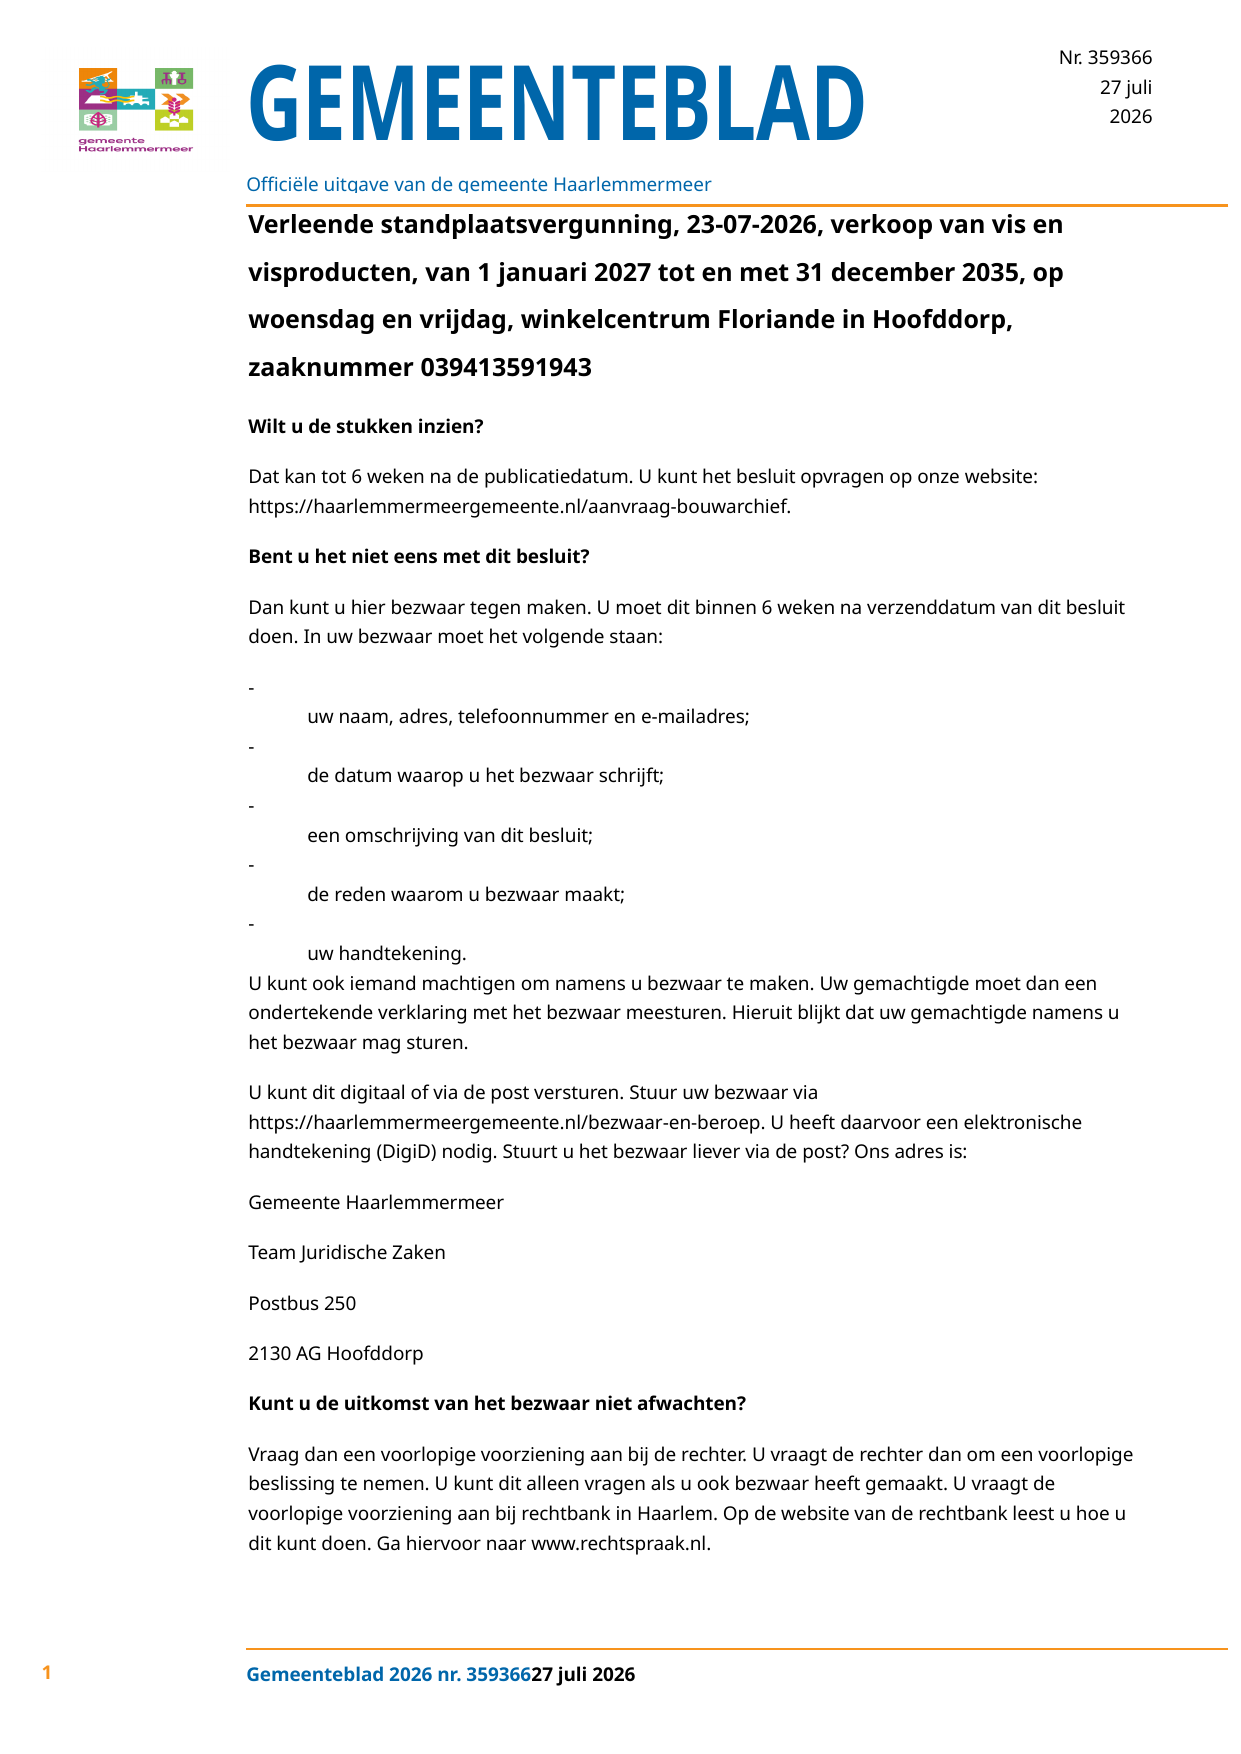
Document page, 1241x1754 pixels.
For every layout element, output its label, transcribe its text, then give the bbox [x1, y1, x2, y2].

picture [41, 47, 231, 172]
text Gemeente Haarlemmermeer [248, 1189, 1152, 1215]
text Verleende standplaatsvergunning, 23-07-2026, verkoop van vis en visproducten, van 1 januari 2027 tot en met 31 december 2035, op woensdag en vrijdag, winkelcentrum Floriande in Hoofddorp, zaaknummer 039413591943 [248, 207, 1152, 384]
list een omschrijving van dit besluit; [248, 822, 1152, 848]
text Postbus 250 [248, 1290, 1152, 1316]
text Dan kunt u hier bezwaar tegen maken. U moet dit binnen 6 weken na verzenddatum van dit besluit doen. In uw bezwaar moet het volgende staan: [248, 594, 1152, 649]
list uw handtekening. [248, 940, 1152, 966]
text 2130 AG Hoofddorp [248, 1340, 1152, 1366]
text Bent u het niet eens met dit besluit? [248, 543, 1152, 569]
list de reden waarom u bezwaar maakt; [248, 881, 1152, 907]
text Team Juridische Zaken [248, 1239, 1152, 1265]
list de datum waarop u het bezwaar schrijft; [248, 763, 1152, 788]
text Kunt u de uitkomst van het bezwaar niet afwachten? [248, 1391, 1152, 1416]
text Dat kan tot 6 weken na de publicatiedatum. U kunt het besluit opvragen op onze website: https://haarlemmermeergemeente.nl/aanvraag-bouwarchief. [248, 463, 1152, 519]
list uw naam, adres, telefoonnummer en e-mailadres; [248, 703, 1152, 729]
text U kunt dit digitaal of via de post versturen. Stuur uw bezwaar via https://haarlemmermeergemeente.nl/bezwaar-en-beroep. U heeft daarvoor een elektronische handtekening (DigiD) nodig. Stuurt u het bezwaar liever via de post? Ons adres is: [248, 1079, 1152, 1164]
text Wilt u de stukken inzien? [248, 413, 1152, 439]
text U kunt ook iemand machtigen om namens u bezwaar te maken. Uw gemachtigde moet dan een ondertekende verklaring met het bezwaar meesturen. Hieruit blijkt dat uw gemachtigde namens u het bezwaar mag sturen. [248, 970, 1152, 1055]
text Vraag dan een voorlopige voorziening aan bij de rechter. U vraagt de rechter dan om een voorlopige beslissing te nemen. U kunt dit alleen vragen als u ook bezwaar heeft gemaakt. U vraagt de voorlopige voorziening aan bij rechtbank in Haarlem. Op de website van de rechtbank leest u hoe u dit kunt doen. Ga hiervoor naar www.rechtspraak.nl. [248, 1441, 1152, 1556]
